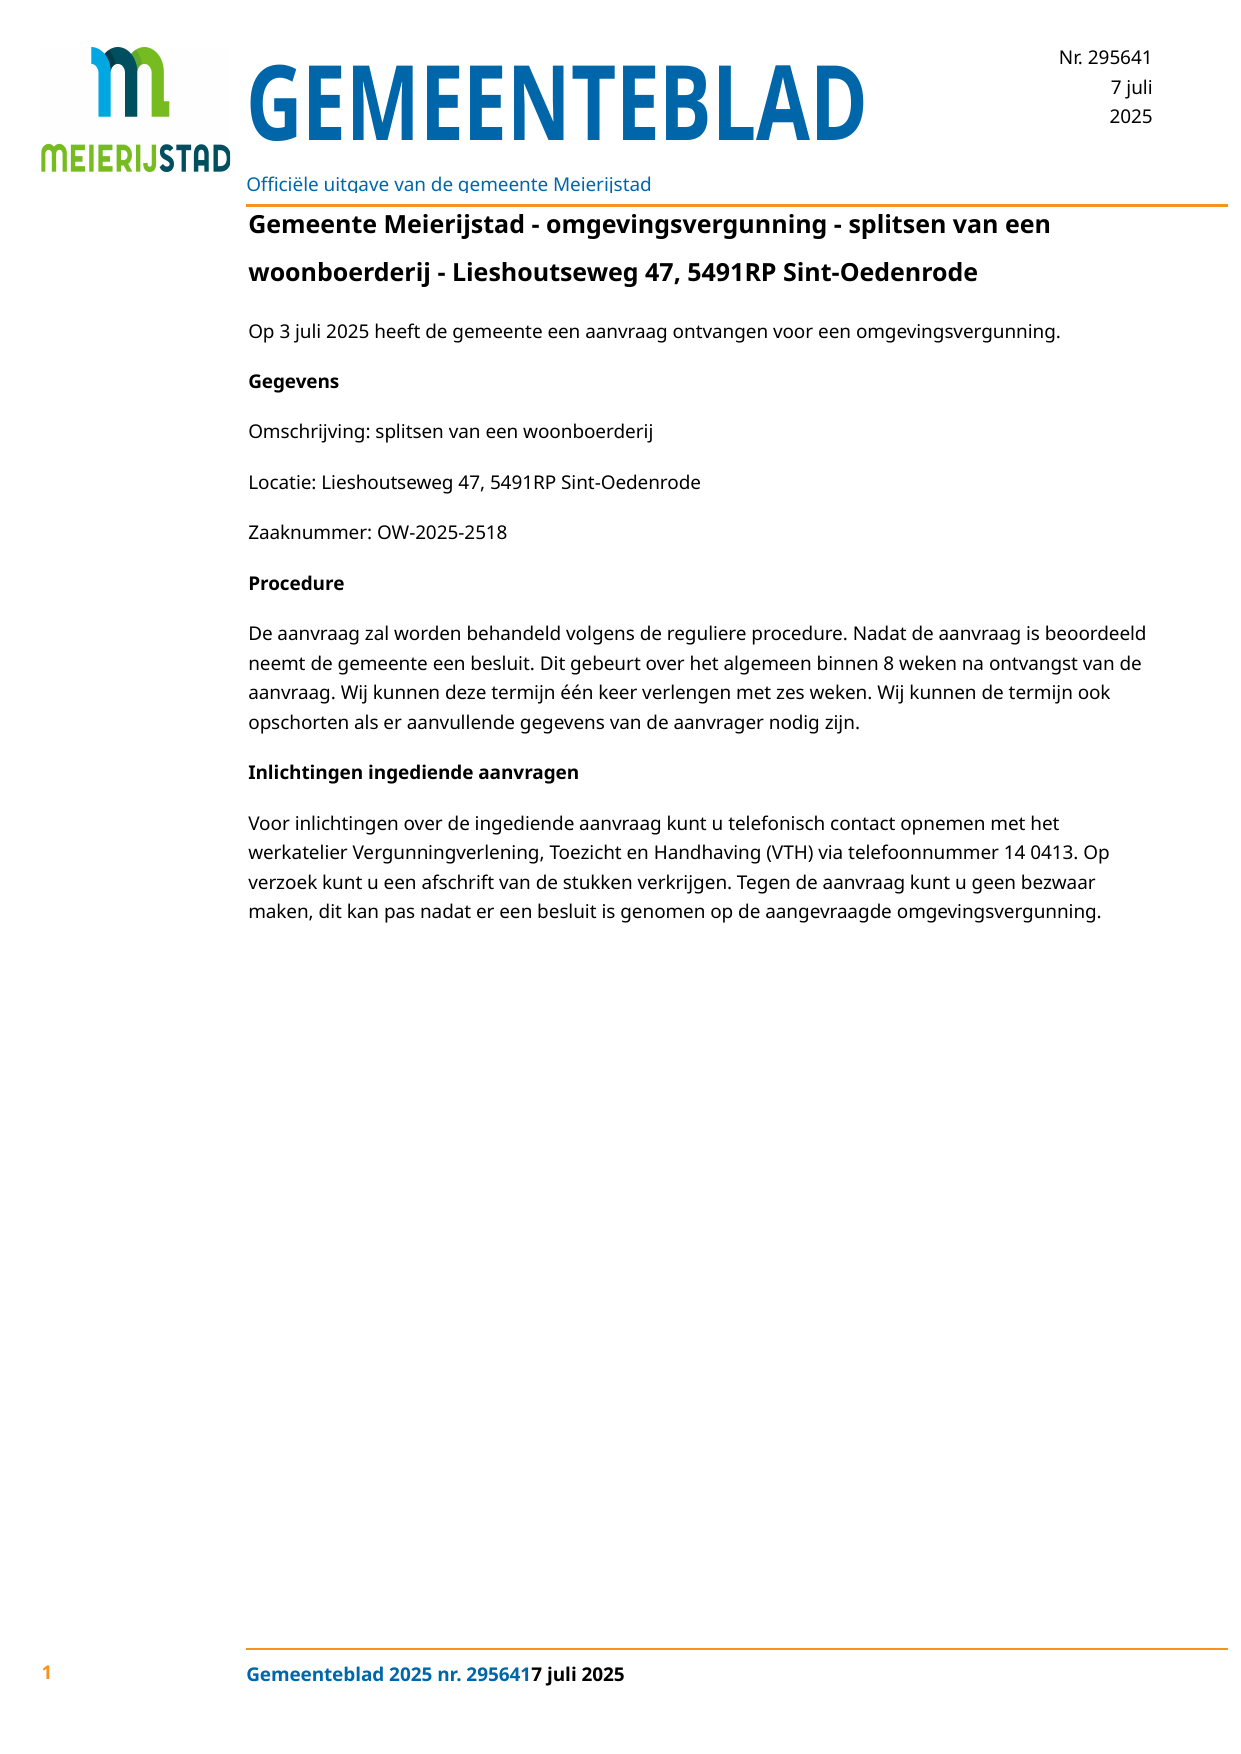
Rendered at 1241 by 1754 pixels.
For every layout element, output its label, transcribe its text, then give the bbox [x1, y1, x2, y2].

text Voor inlichtingen over de ingediende aanvraag kunt u telefonisch contact opnemen met het werkatelier Vergunningverlening, Toezicht en Handhaving (VTH) via telefoonnummer 14 0413. Op verzoek kunt u een afschrift van de stukken verkrijgen. Tegen de aanvraag kunt u geen bezwaar maken, dit kan pas nadat er een besluit is genomen op de aangevraagde omgevingsvergunning. [248, 810, 1152, 924]
text Omschrijving: splitsen van een woonboerderij [248, 419, 1152, 444]
picture [41, 47, 231, 172]
text Gemeente Meierijstad - omgevingsvergunning - splitsen van een woonboerderij - Lieshoutseweg 47, 5491RP Sint-Oedenrode [248, 207, 1152, 288]
text Inlichtingen ingediende aanvragen [248, 759, 1152, 785]
text Locatie: Lieshoutseweg 47, 5491RP Sint-Oedenrode [248, 469, 1152, 495]
text De aanvraag zal worden behandeld volgens de reguliere procedure. Nadat de aanvraag is beoordeeld neemt de gemeente een besluit. Dit gebeurt over het algemeen binnen 8 weken na ontvangst van de aanvraag. Wij kunnen deze termijn één keer verlengen met zes weken. Wij kunnen de termijn ook opschorten als er aanvullende gegevens van de aanvrager nodig zijn. [248, 620, 1152, 735]
text Op 3 juli 2025 heeft de gemeente een aanvraag ontvangen voor een omgevingsvergunning. [248, 318, 1152, 344]
text Gegevens [248, 368, 1152, 394]
text Zaaknummer: OW-2025-2518 [248, 519, 1152, 545]
text Procedure [248, 570, 1152, 596]
